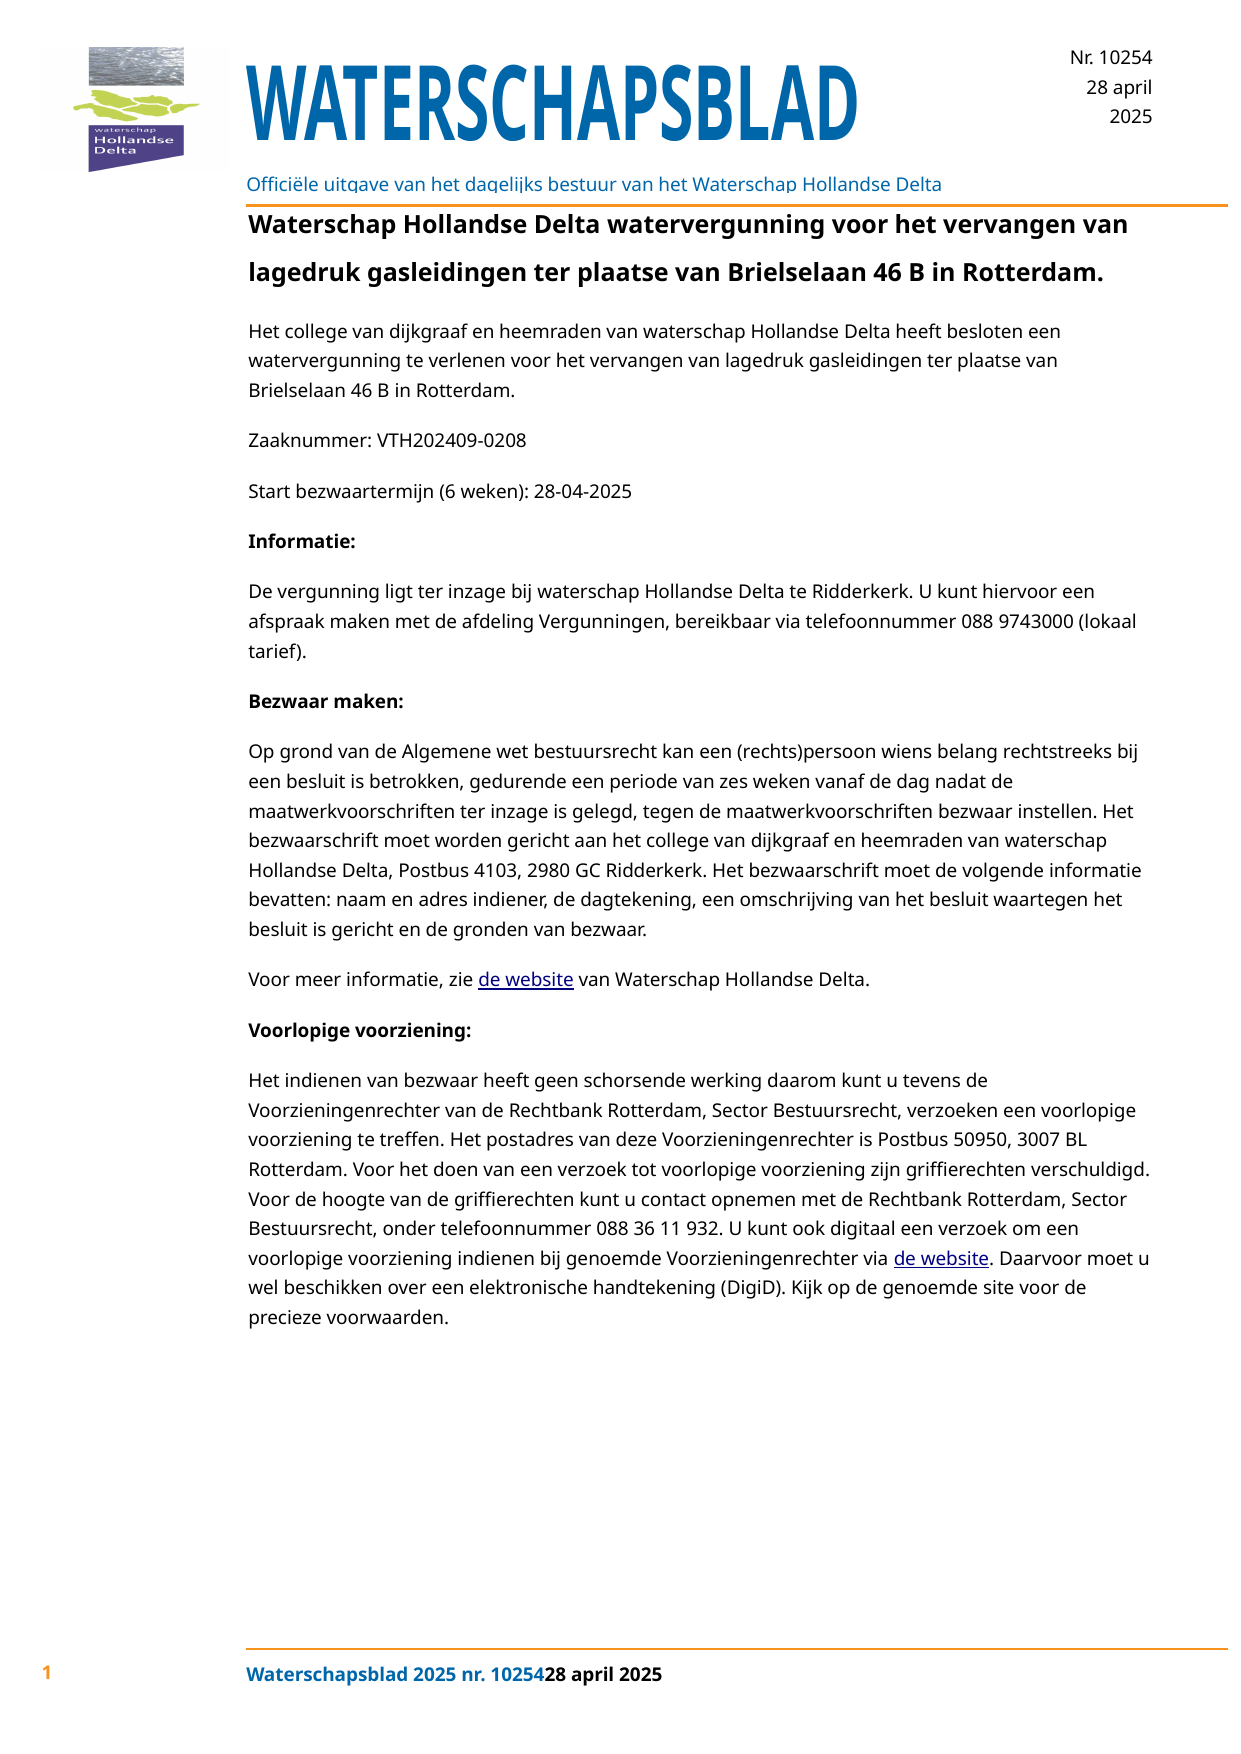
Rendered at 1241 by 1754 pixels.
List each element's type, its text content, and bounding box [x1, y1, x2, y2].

text De vergunning ligt ter inzage bij waterschap Hollandse Delta te Ridderkerk. U kunt hiervoor een afspraak maken met de afdeling Vergunningen, bereikbaar via telefoonnummer 088 9743000 (lokaal tarief). [248, 579, 1152, 664]
picture [41, 47, 231, 172]
text Waterschap Hollandse Delta watervergunning voor het vervangen van lagedruk gasleidingen ter plaatse van Brielselaan 46 B in Rotterdam. [248, 207, 1152, 288]
text Bezwaar maken: [248, 688, 1152, 714]
text Start bezwaartermijn (6 weken): 28-04-2025 [248, 478, 1152, 504]
text Informatie: [248, 528, 1152, 554]
text Het college van dijkgraaf en heemraden van waterschap Hollandse Delta heeft besloten een watervergunning te verlenen voor het vervangen van lagedruk gasleidingen ter plaatse van Brielselaan 46 B in Rotterdam. [248, 318, 1152, 403]
text Op grond van de Algemene wet bestuursrecht kan een (rechts)persoon wiens belang rechtstreeks bij een besluit is betrokken, gedurende een periode van zes weken vanaf de dag nadat de maatwerkvoorschriften ter inzage is gelegd, tegen de maatwerkvoorschriften bezwaar instellen. Het bezwaarschrift moet worden gericht aan het college van dijkgraaf en heemraden van waterschap Hollandse Delta, Postbus 4103, 2980 GC Ridderkerk. Het bezwaarschrift moet de volgende informatie bevatten: naam en adres indiener, de dagtekening, een omschrijving van het besluit waartegen het besluit is gericht en de gronden van bezwaar. [248, 739, 1152, 942]
text Voor meer informatie, zie de website van Waterschap Hollandse Delta. [248, 967, 1152, 992]
text Het indienen van bezwaar heeft geen schorsende werking daarom kunt u tevens de Voorzieningenrechter van de Rechtbank Rotterdam, Sector Bestuursrecht, verzoeken een voorlopige voorziening te treffen. Het postadres van deze Voorzieningenrechter is Postbus 50950, 3007 BL Rotterdam. Voor het doen van een verzoek tot voorlopige voorziening zijn griffierechten verschuldigd. Voor de hoogte van de griffierechten kunt u contact opnemen met de Rechtbank Rotterdam, Sector Bestuursrecht, onder telefoonnummer 088 36 11 932. U kunt ook digitaal een verzoek om een voorlopige voorziening indienen bij genoemde Voorzieningenrechter via de website. Daarvoor moet u wel beschikken over een elektronische handtekening (DigiD). Kijk op de genoemde site voor de precieze voorwaarden. [248, 1067, 1152, 1330]
text Zaaknummer: VTH202409-0208 [248, 427, 1152, 453]
text Voorlopige voorziening: [248, 1017, 1152, 1043]
